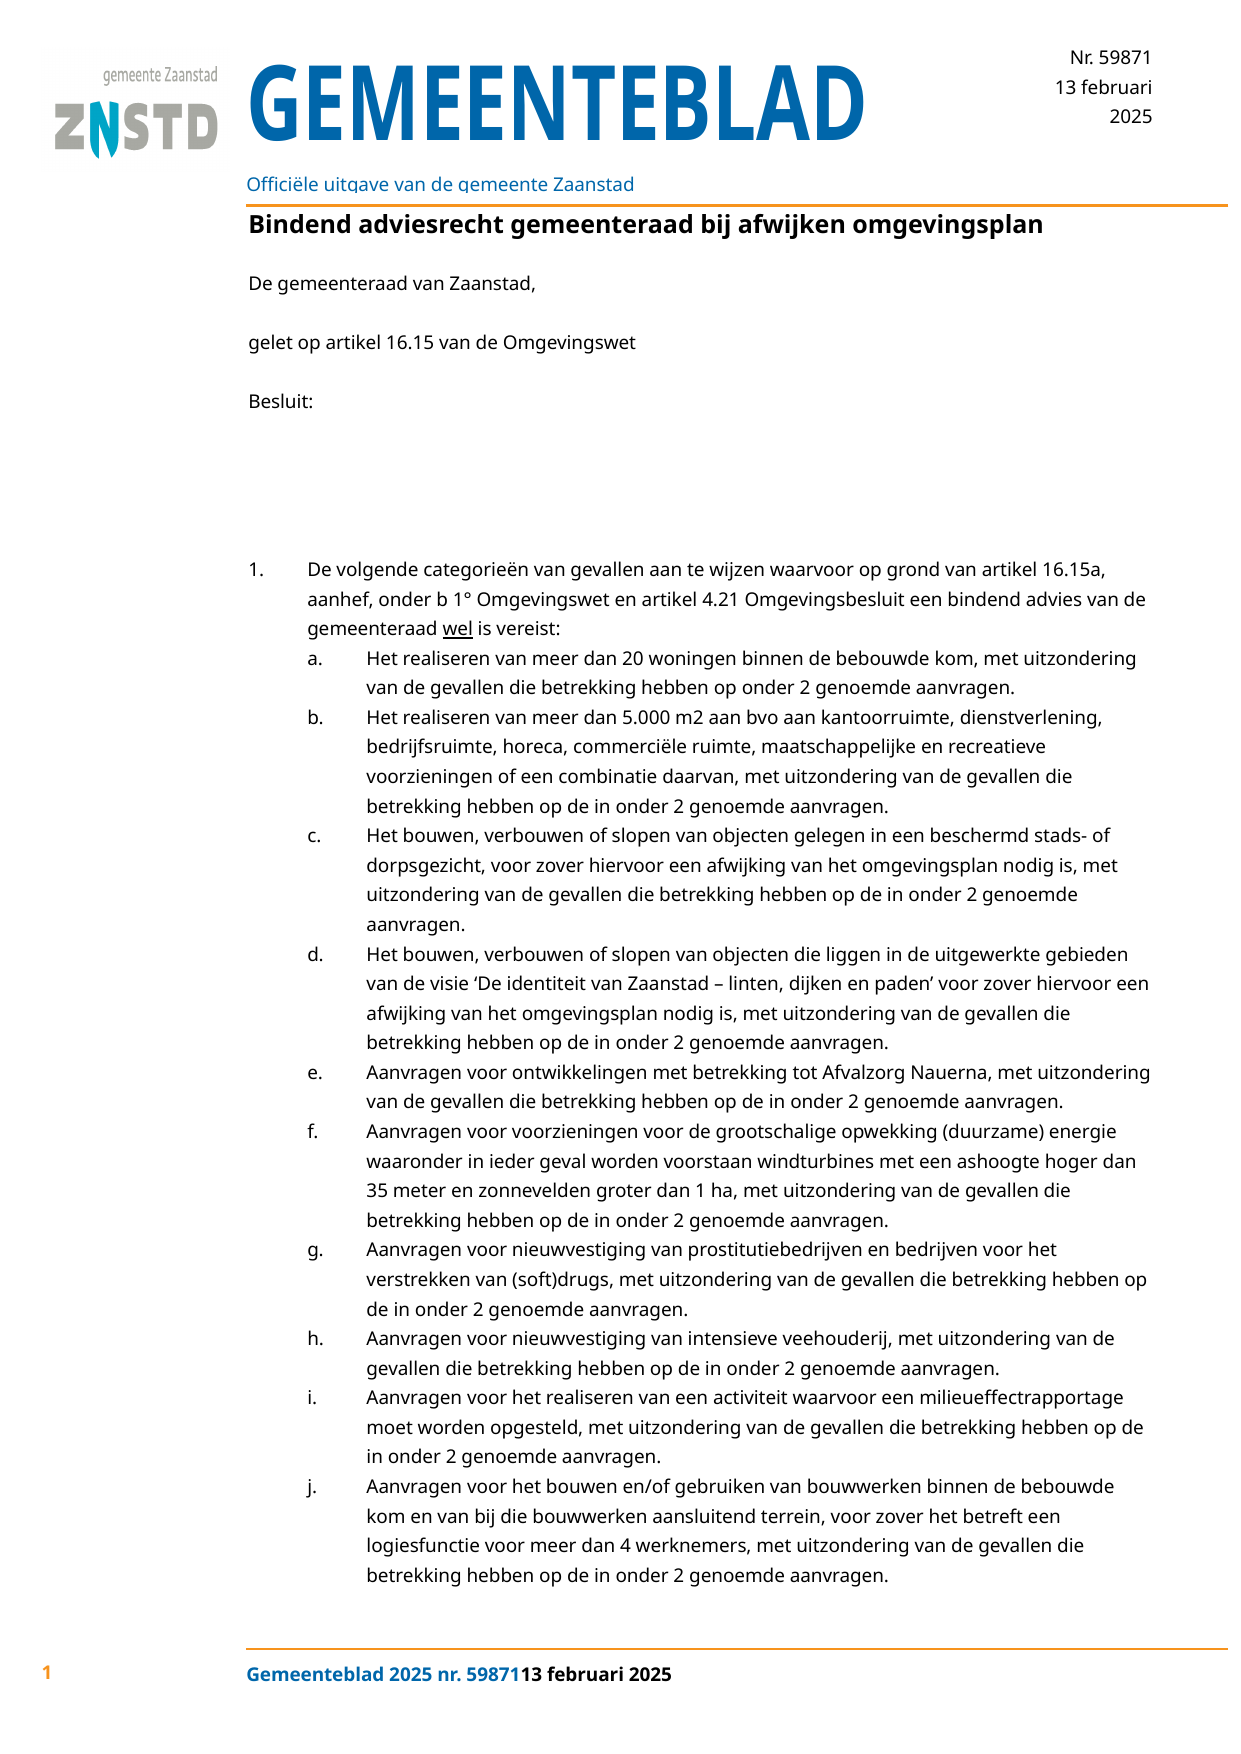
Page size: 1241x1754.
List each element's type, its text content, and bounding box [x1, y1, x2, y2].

list Aanvragen voor voorzieningen voor de grootschalige opwekking (duurzame) energie waaronder in ieder geval worden voorstaan windturbines met een ashoogte hoger dan 35 meter en zonnevelden groter dan 1 ha, met uitzondering van de gevallen die betrekking hebben op de in onder 2 genoemde aanvragen. [307, 1118, 1152, 1233]
list Het bouwen, verbouwen of slopen van objecten die liggen in de uitgewerkte gebieden van de visie ‘De identiteit van Zaanstad – linten, dijken en paden’ voor zover hiervoor een afwijking van het omgevingsplan nodig is, met uitzondering van de gevallen die betrekking hebben op de in onder 2 genoemde aanvragen. [307, 941, 1152, 1055]
list Aanvragen voor nieuwvestiging van intensieve veehouderij, met uitzondering van de gevallen die betrekking hebben op de in onder 2 genoemde aanvragen. [307, 1325, 1152, 1381]
text De gemeenteraad van Zaanstad, [248, 270, 1152, 296]
text Bindend adviesrecht gemeenteraad bij afwijken omgevingsplan [248, 207, 1152, 241]
list Aanvragen voor nieuwvestiging van prostitutiebedrijven en bedrijven voor het verstrekken van (soft)drugs, met uitzondering van de gevallen die betrekking hebben op de in onder 2 genoemde aanvragen. [307, 1237, 1152, 1322]
picture [41, 47, 231, 172]
text Besluit: [248, 389, 1152, 414]
list Aanvragen voor het bouwen en/of gebruiken van bouwwerken binnen de bebouwde kom en van bij die bouwwerken aansluitend terrein, voor zover het betreft een logiesfunctie voor meer dan 4 werknemers, met uitzondering van de gevallen die betrekking hebben op de in onder 2 genoemde aanvragen. [307, 1473, 1152, 1588]
list Aanvragen voor het realiseren van een activiteit waarvoor een milieueffectrapportage moet worden opgesteld, met uitzondering van de gevallen die betrekking hebben op de in onder 2 genoemde aanvragen. [307, 1384, 1152, 1469]
list Het realiseren van meer dan 5.000 m2 aan bvo aan kantoorruimte, dienstverlening, bedrijfsruimte, horeca, commerciële ruimte, maatschappelijke en recreatieve voorzieningen of een combinatie daarvan, met uitzondering van de gevallen die betrekking hebben op de in onder 2 genoemde aanvragen. [307, 704, 1152, 819]
list Het realiseren van meer dan 20 woningen binnen de bebouwde kom, met uitzondering van de gevallen die betrekking hebben op onder 2 genoemde aanvragen. [307, 645, 1152, 700]
list Aanvragen voor ontwikkelingen met betrekking tot Afvalzorg Nauerna, met uitzondering van de gevallen die betrekking hebben op de in onder 2 genoemde aanvragen. [307, 1059, 1152, 1114]
text gelet op artikel 16.15 van de Omgevingswet [248, 329, 1152, 355]
list Het bouwen, verbouwen of slopen van objecten gelegen in een beschermd stads- of dorpsgezicht, voor zover hiervoor een afwijking van het omgevingsplan nodig is, met uitzondering van de gevallen die betrekking hebben op de in onder 2 genoemde aanvragen. [307, 822, 1152, 937]
list De volgende categorieën van gevallen aan te wijzen waarvoor op grond van artikel 16.15a, aanhef, onder b 1° Omgevingswet en artikel 4.21 Omgevingsbesluit een bindend advies van de gemeenteraad wel is vereist: [248, 556, 1152, 641]
